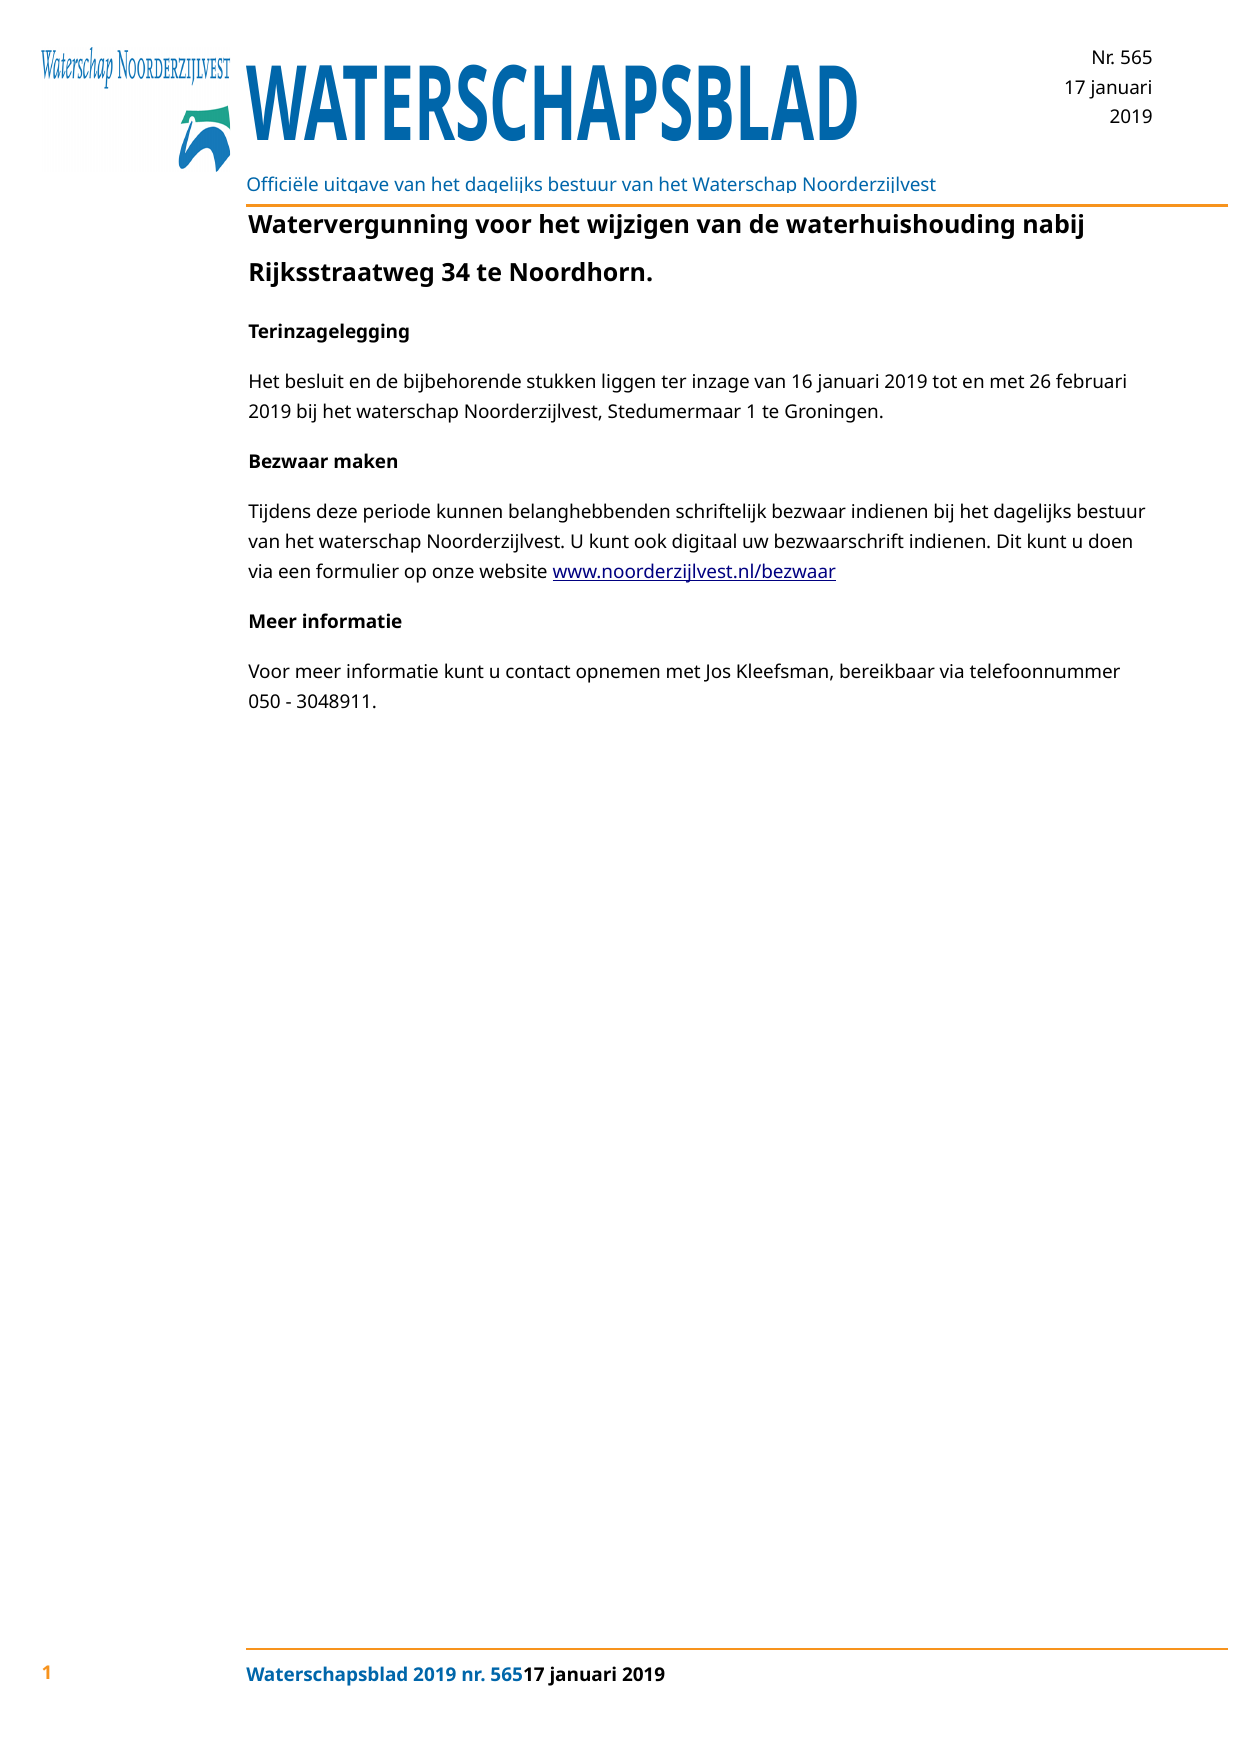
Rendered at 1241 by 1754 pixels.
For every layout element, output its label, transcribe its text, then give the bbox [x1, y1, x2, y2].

text Meer informatie [248, 608, 1152, 634]
text Watervergunning voor het wijzigen van de waterhuishouding nabij Rijksstraatweg 34 te Noordhorn. [248, 207, 1152, 288]
text Bezwaar maken [248, 448, 1152, 474]
picture [41, 47, 231, 172]
text Voor meer informatie kunt u contact opnemen met Jos Kleefsman, bereikbaar via telefoonnummer 050 - 3048911. [248, 659, 1152, 714]
text Terinzagelegging [248, 318, 1152, 344]
text Het besluit en de bijbehorende stukken liggen ter inzage van 16 januari 2019 tot en met 26 februari 2019 bij het waterschap Noorderzijlvest, Stedumermaar 1 te Groningen. [248, 368, 1152, 424]
text Tijdens deze periode kunnen belanghebbenden schriftelijk bezwaar indienen bij het dagelijks bestuur van het waterschap Noorderzijlvest. U kunt ook digitaal uw bezwaarschrift indienen. Dit kunt u doen via een formulier op onze website www.noorderzijlvest.nl/bezwaar [248, 499, 1152, 584]
